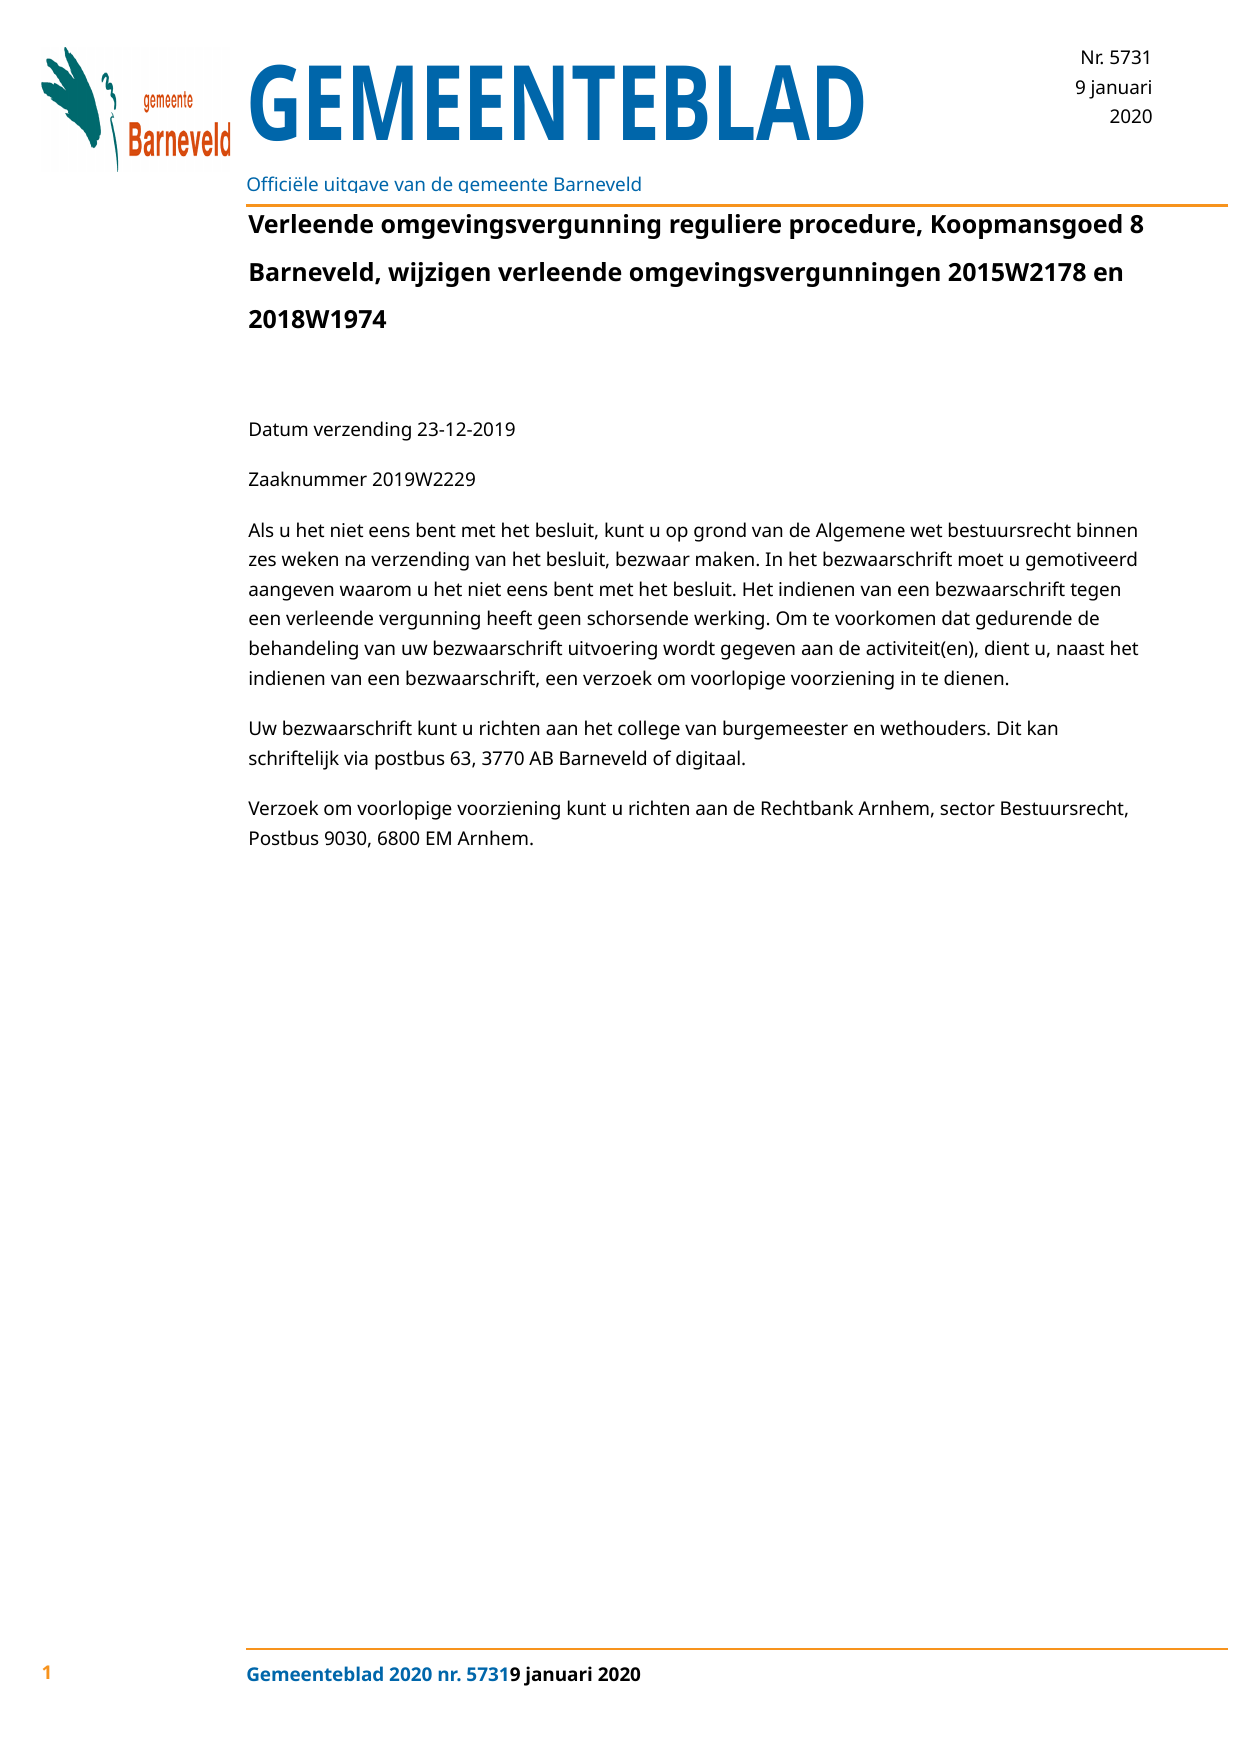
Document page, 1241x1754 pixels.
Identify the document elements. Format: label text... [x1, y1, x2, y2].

text Zaaknummer 2019W2229 [248, 466, 1152, 492]
picture [41, 47, 231, 172]
text Datum verzending 23-12-2019 [248, 416, 1152, 442]
text Als u het niet eens bent met het besluit, kunt u op grond van de Algemene wet bestuursrecht binnen zes weken na verzending van het besluit, bezwaar maken. In het bezwaarschrift moet u gemotiveerd aangeven waarom u het niet eens bent met het besluit. Het indienen van een bezwaarschrift tegen een verleende vergunning heeft geen schorsende werking. Om te voorkomen dat gedurende de behandeling van uw bezwaarschrift uitvoering wordt gegeven aan de activiteit(en), dient u, naast het indienen van een bezwaarschrift, een verzoek om voorlopige voorziening in te dienen. [248, 517, 1152, 690]
text Verzoek om voorlopige voorziening kunt u richten aan de Rechtbank Arnhem, sector Bestuursrecht, Postbus 9030, 6800 EM Arnhem. [248, 795, 1152, 850]
text Verleende omgevingsvergunning reguliere procedure, Koopmansgoed 8 Barneveld, wijzigen verleende omgevingsvergunningen 2015W2178 en 2018W1974 [248, 207, 1152, 336]
text Uw bezwaarschrift kunt u richten aan het college van burgemeester en wethouders. Dit kan schriftelijk via postbus 63, 3770 AB Barneveld of digitaal. [248, 715, 1152, 770]
